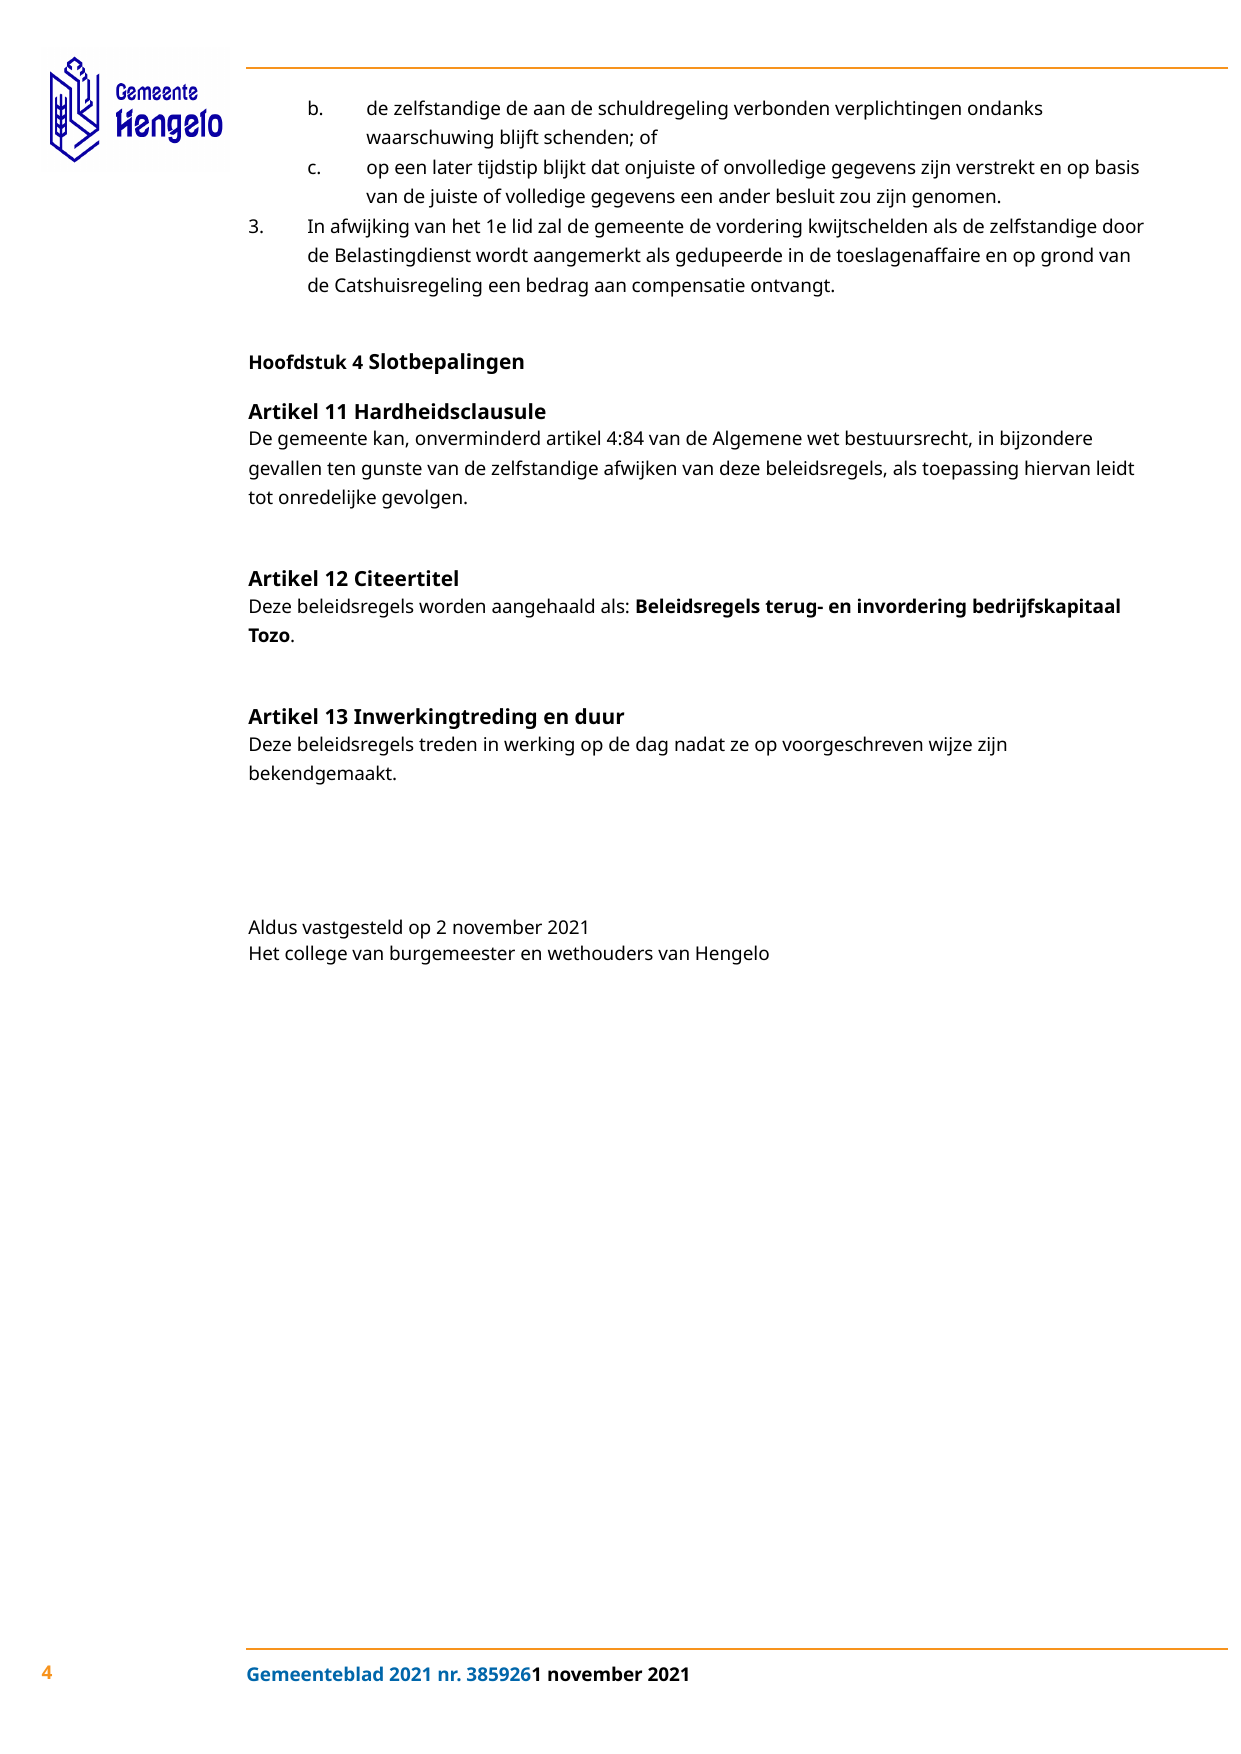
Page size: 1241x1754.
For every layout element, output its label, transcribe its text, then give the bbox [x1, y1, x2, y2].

text Hoofdstuk 4 Slotbepalingen [248, 347, 1152, 376]
text Artikel 12 Citeertitel [248, 564, 1152, 593]
text Artikel 11 Hardheidsclausule [248, 397, 1152, 425]
picture [41, 47, 231, 172]
text Het college van burgemeester en wethouders van Hengelo [248, 940, 1152, 966]
text Aldus vastgesteld op 2 november 2021 [248, 914, 1152, 940]
text Deze beleidsregels treden in werking op de dag nadat ze op voorgeschreven wijze zijn bekendgemaakt. [248, 731, 1152, 786]
text De gemeente kan, onverminderd artikel 4:84 van de Algemene wet bestuursrecht, in bijzondere gevallen ten gunste van de zelfstandige afwijken van deze beleidsregels, als toepassing hiervan leidt tot onredelijke gevolgen. [248, 425, 1152, 510]
list In afwijking van het 1e lid zal de gemeente de vordering kwijtschelden als de zelfstandige door de Belastingdienst wordt aangemerkt als gedupeerde in de toeslagenaffaire en op grond van de Catshuisregeling een bedrag aan compensatie ontvangt. [248, 213, 1152, 298]
list op een later tijdstip blijkt dat onjuiste of onvolledige gegevens zijn verstrekt en op basis van de juiste of volledige gegevens een ander besluit zou zijn genomen. [307, 154, 1152, 209]
list de zelfstandige de aan de schuldregeling verbonden verplichtingen ondanks waarschuwing blijft schenden; of [307, 95, 1152, 150]
text Artikel 13 Inwerkingtreding en duur [248, 702, 1152, 731]
text Deze beleidsregels worden aangehaald als: Beleidsregels terug- en invordering bedrijfskapitaal Tozo. [248, 593, 1152, 648]
